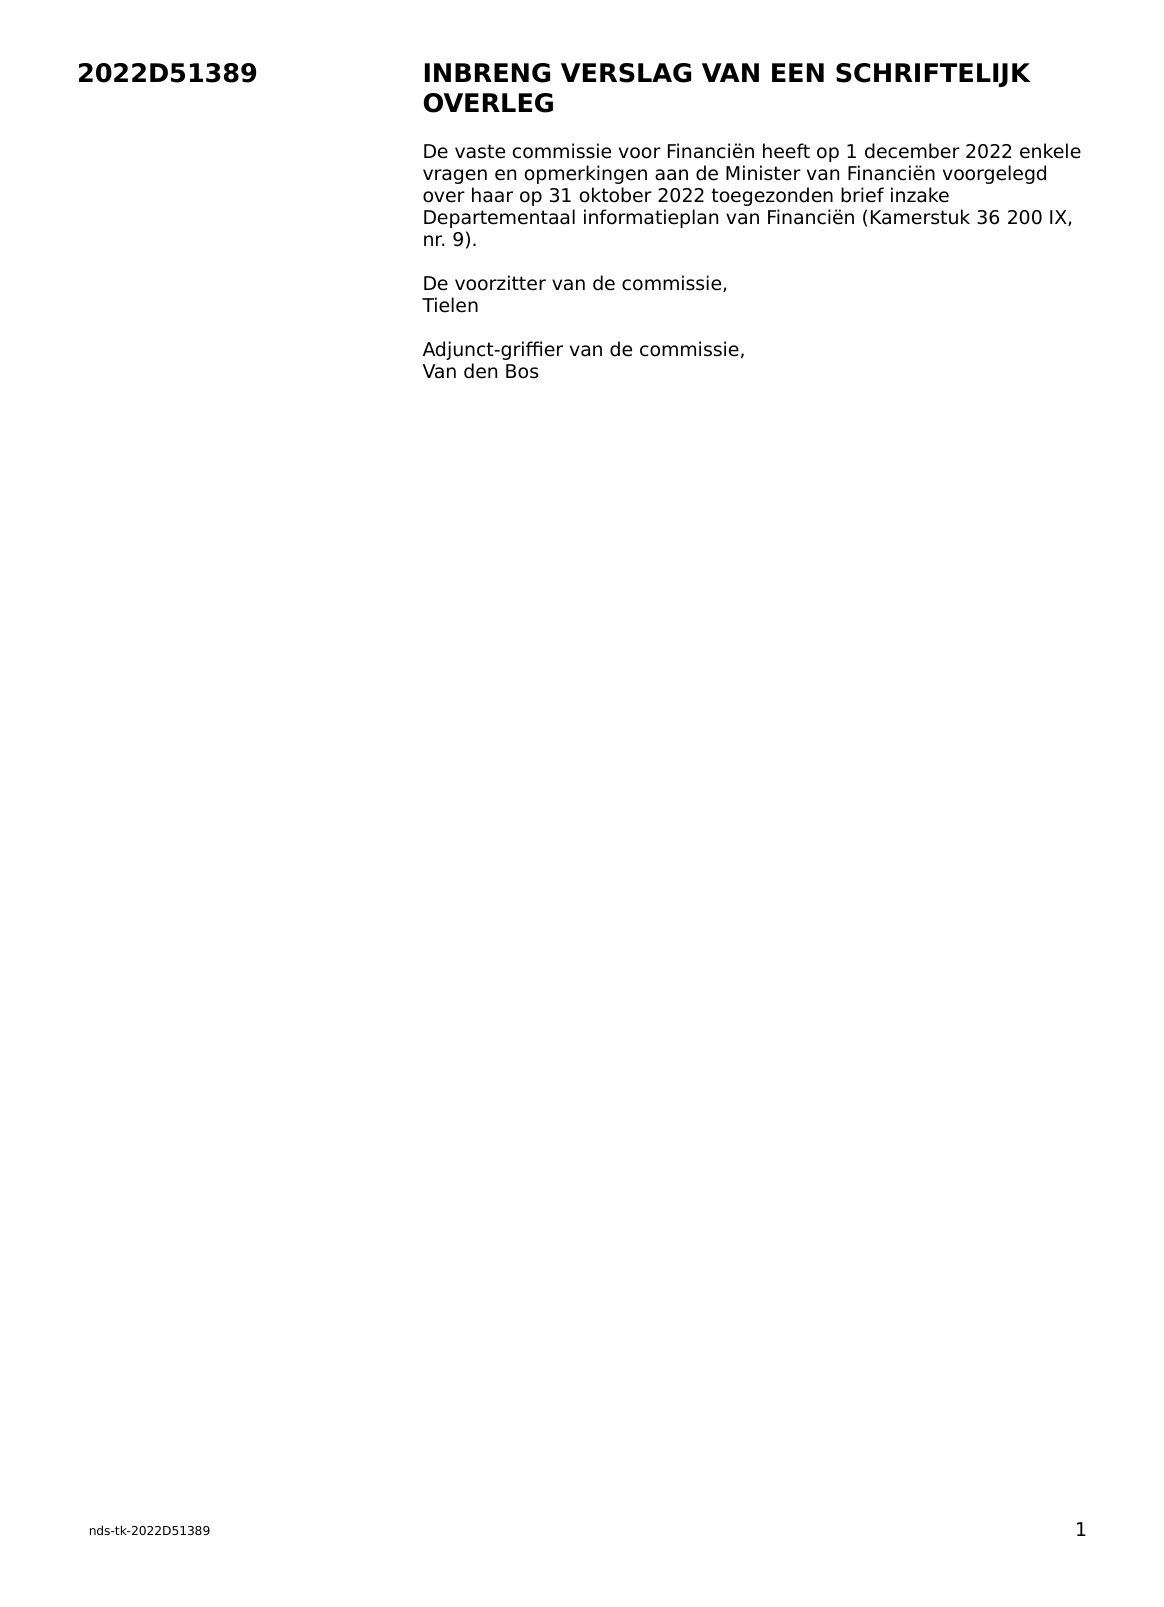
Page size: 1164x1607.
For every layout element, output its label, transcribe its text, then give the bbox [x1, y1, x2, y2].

text Van den Bos [422, 361, 1087, 383]
text 2022D51389 INBRENG VERSLAG VAN EEN SCHRIFTELIJK OVERLEG [77, 59, 1087, 118]
text Tielen [422, 295, 1087, 317]
text Adjunct-griffier van de commissie, [422, 339, 1087, 361]
text nds-tk-2022D51389 [88, 1524, 323, 1538]
text De voorzitter van de commissie, [422, 273, 1087, 295]
text De vaste commissie voor Financiën heeft op 1 december 2022 enkele vragen en opmerkingen aan de Minister van Financiën voorgelegd over haar op 31 oktober 2022 toegezonden brief inzake Departementaal informatieplan van Financiën (Kamerstuk 36 200 IX, nr. 9). [422, 141, 1087, 251]
